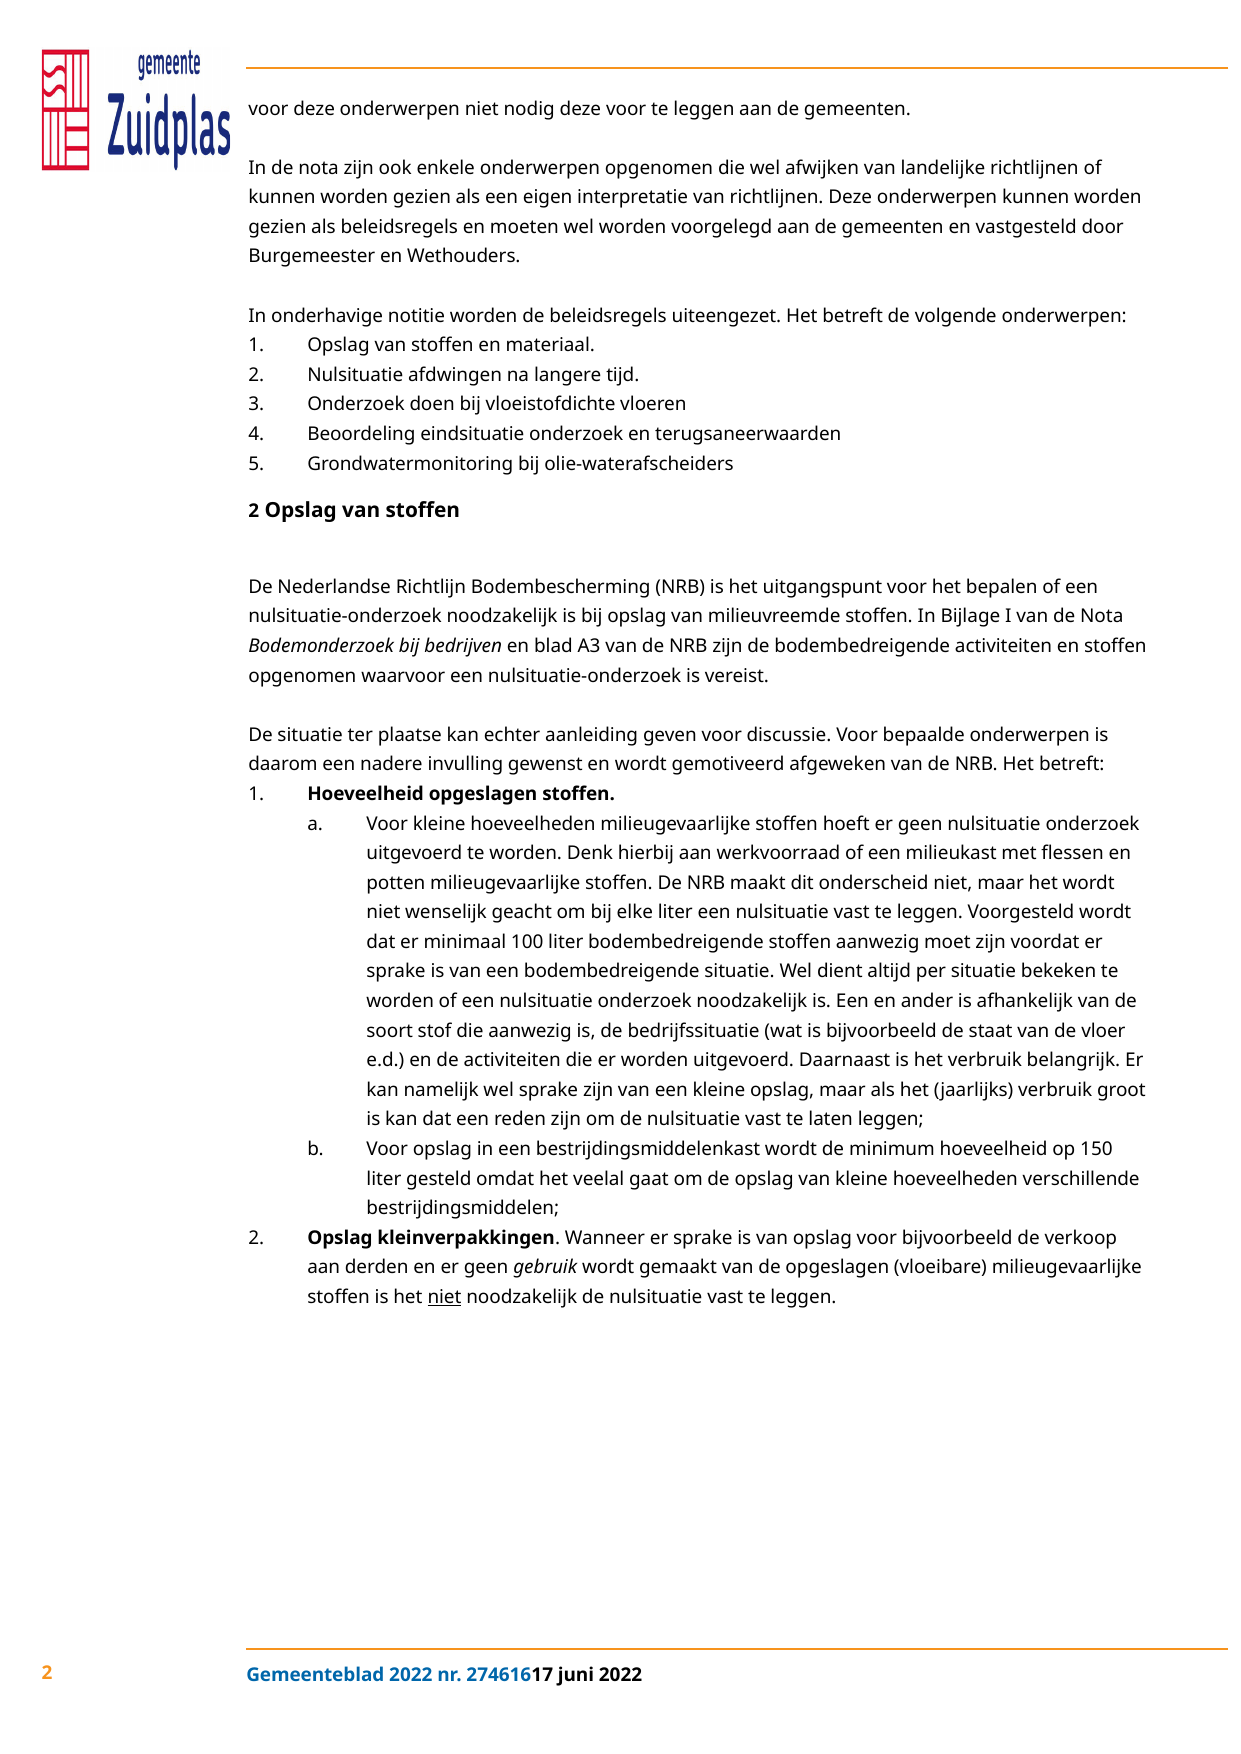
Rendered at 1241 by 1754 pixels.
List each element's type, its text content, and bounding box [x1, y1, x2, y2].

list Nulsituatie afdwingen na langere tijd. [248, 361, 1152, 387]
text In onderhavige notitie worden de beleidsregels uiteengezet. Het betreft de volgende onderwerpen: [248, 302, 1152, 328]
text In de nota zijn ook enkele onderwerpen opgenomen die wel afwijken van landelijke richtlijnen of kunnen worden gezien als een eigen interpretatie van richtlijnen. Deze onderwerpen kunnen worden gezien als beleidsregels en moeten wel worden voorgelegd aan de gemeenten en vastgesteld door Burgemeester en Wethouders. [248, 154, 1152, 268]
text voor deze onderwerpen niet nodig deze voor te leggen aan de gemeenten. [248, 95, 1152, 121]
list Opslag kleinverpakkingen. Wanneer er sprake is van opslag voor bijvoorbeeld de verkoop aan derden en er geen gebruik wordt gemaakt van de opgeslagen (vloeibare) milieugevaarlijke stoffen is het niet noodzakelijk de nulsituatie vast te leggen. [248, 1224, 1152, 1309]
text De Nederlandse Richtlijn Bodembescherming (NRB) is het uitgangspunt voor het bepalen of een nulsituatie-onderzoek noodzakelijk is bij opslag van milieuvreemde stoffen. In Bijlage I van de Nota Bodemonderzoek bij bedrijven en blad A3 van de NRB zijn de bodembedreigende activiteiten en stoffen opgenomen waarvoor een nulsituatie-onderzoek is vereist. [248, 573, 1152, 688]
text 2 Opslag van stoffen [248, 495, 1152, 524]
list Beoordeling eindsituatie onderzoek en terugsaneerwaarden [248, 420, 1152, 446]
picture [41, 47, 231, 172]
list Opslag van stoffen en materiaal. [248, 331, 1152, 357]
list Hoeveelheid opgeslagen stoffen. [248, 780, 1152, 806]
list Voor opslag in een bestrijdingsmiddelenkast wordt de minimum hoeveelheid op 150 liter gesteld omdat het veelal gaat om de opslag van kleine hoeveelheden verschillende bestrijdingsmiddelen; [307, 1135, 1152, 1220]
list Voor kleine hoeveelheden milieugevaarlijke stoffen hoeft er geen nulsituatie onderzoek uitgevoerd te worden. Denk hierbij aan werkvoorraad of een milieukast met flessen en potten milieugevaarlijke stoffen. De NRB maakt dit onderscheid niet, maar het wordt niet wenselijk geacht om bij elke liter een nulsituatie vast te leggen. Voorgesteld wordt dat er minimaal 100 liter bodembedreigende stoffen aanwezig moet zijn voordat er sprake is van een bodembedreigende situatie. Wel dient altijd per situatie bekeken te worden of een nulsituatie onderzoek noodzakelijk is. Een en ander is afhankelijk van de soort stof die aanwezig is, de bedrijfssituatie (wat is bijvoorbeeld de staat van de vloer e.d.) en de activiteiten die er worden uitgevoerd. Daarnaast is het verbruik belangrijk. Er kan namelijk wel sprake zijn van een kleine opslag, maar als het (jaarlijks) verbruik groot is kan dat een reden zijn om de nulsituatie vast te laten leggen; [307, 810, 1152, 1131]
list Onderzoek doen bij vloeistofdichte vloeren [248, 391, 1152, 416]
text De situatie ter plaatse kan echter aanleiding geven voor discussie. Voor bepaalde onderwerpen is daarom een nadere invulling gewenst en wordt gemotiveerd afgeweken van de NRB. Het betreft: [248, 721, 1152, 776]
list Grondwatermonitoring bij olie-waterafscheiders [248, 450, 1152, 476]
